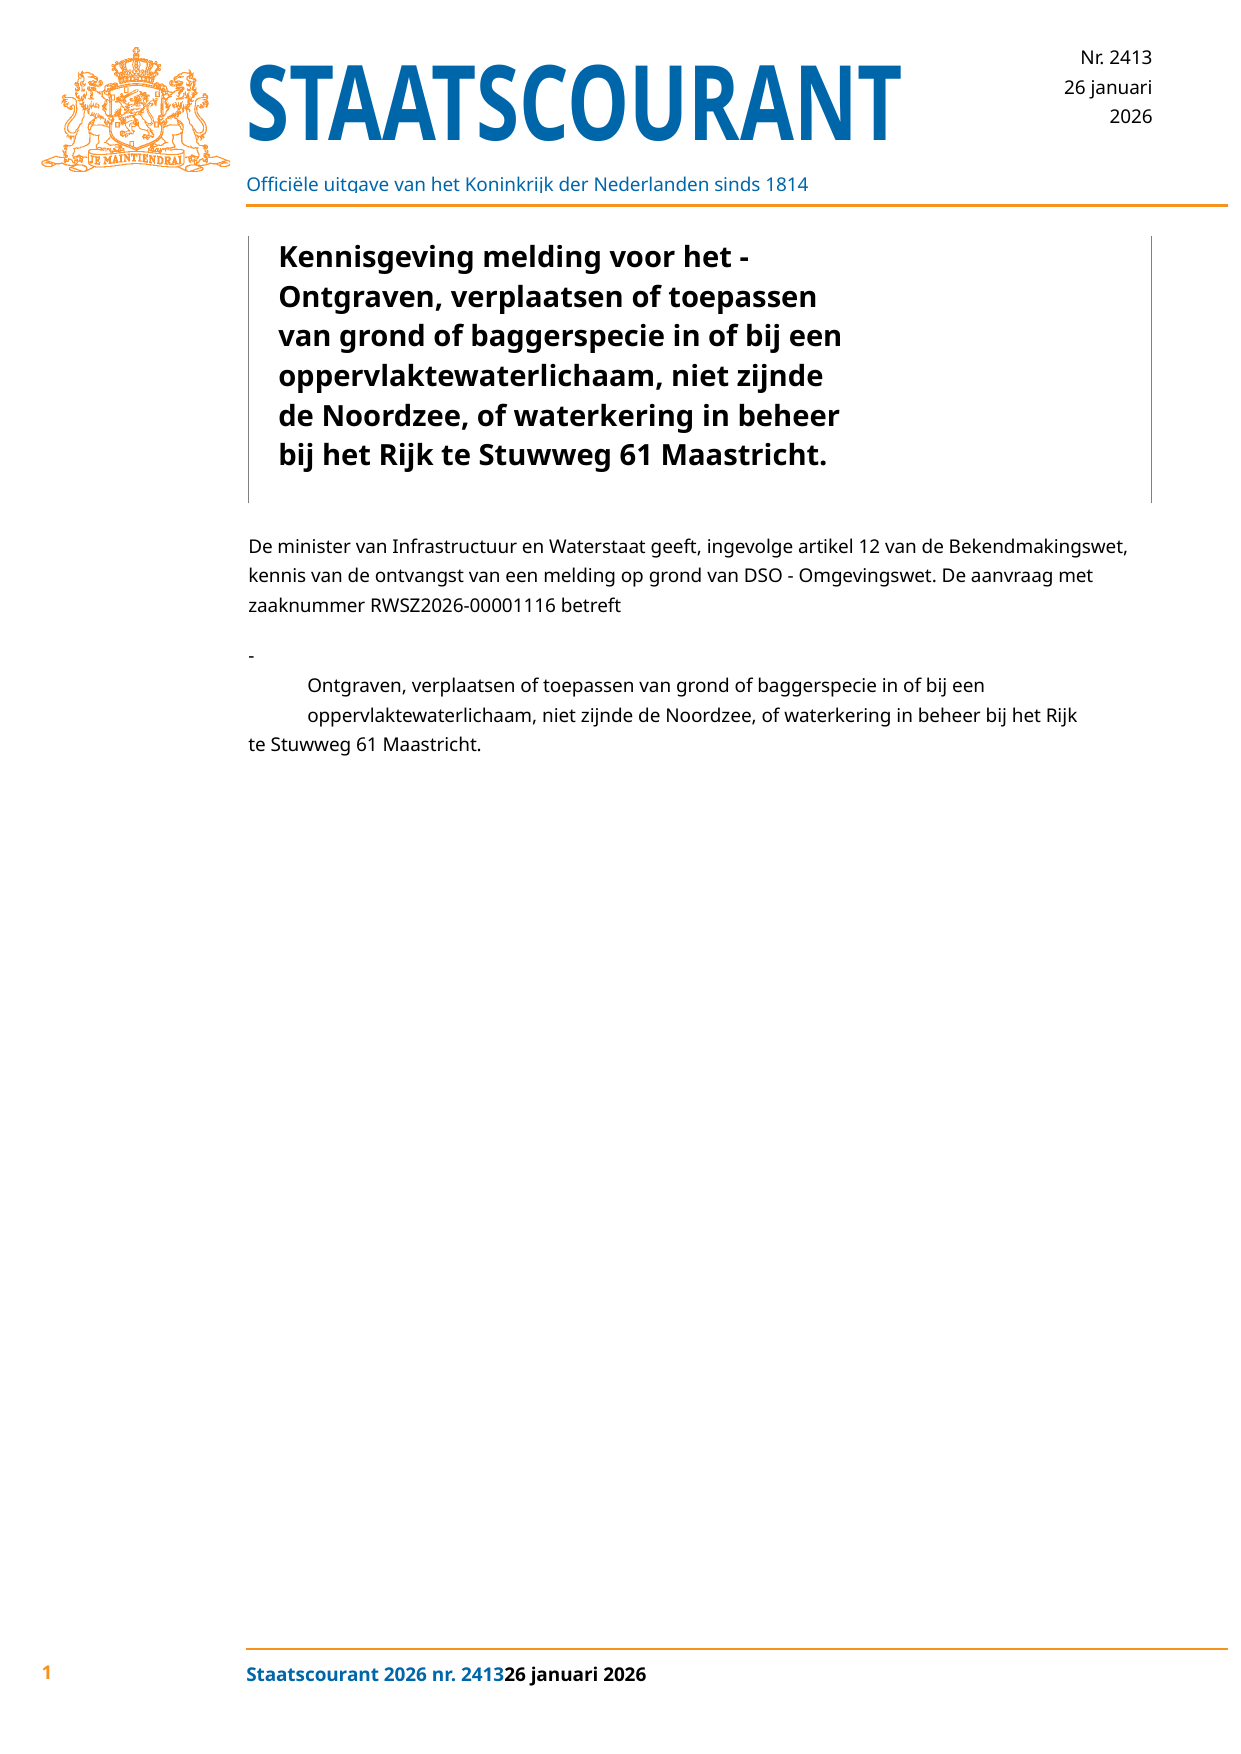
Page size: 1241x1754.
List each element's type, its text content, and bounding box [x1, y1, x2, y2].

table_header Kennisgeving melding voor het -Ontgraven, verplaatsen of toepassen van grond of baggerspecie in of bij een oppervlaktewaterlichaam, niet zijnde de Noordzee, of waterkering in beheer bij het Rijk te Stuwweg 61 Maastricht. [249, 236, 850, 503]
text te Stuwweg 61 Maastricht. [248, 731, 1152, 757]
table_header [850, 236, 912, 413]
picture [41, 47, 231, 172]
table_header [1090, 236, 1151, 413]
picture [912, 236, 1090, 414]
text De minister van Infrastructuur en Waterstaat geeft, ingevolge artikel 12 van de Bekendmakingswet, kennis van de ontvangst van een melding op grond van DSO - Omgevingswet. De aanvraag met zaaknummer RWSZ2026-00001116 betreft [248, 533, 1152, 618]
list Ontgraven, verplaatsen of toepassen van grond of baggerspecie in of bij een oppervlaktewaterlichaam, niet zijnde de Noordzee, of waterkering in beheer bij het Rijk [248, 672, 1152, 727]
table_header [850, 414, 1151, 503]
